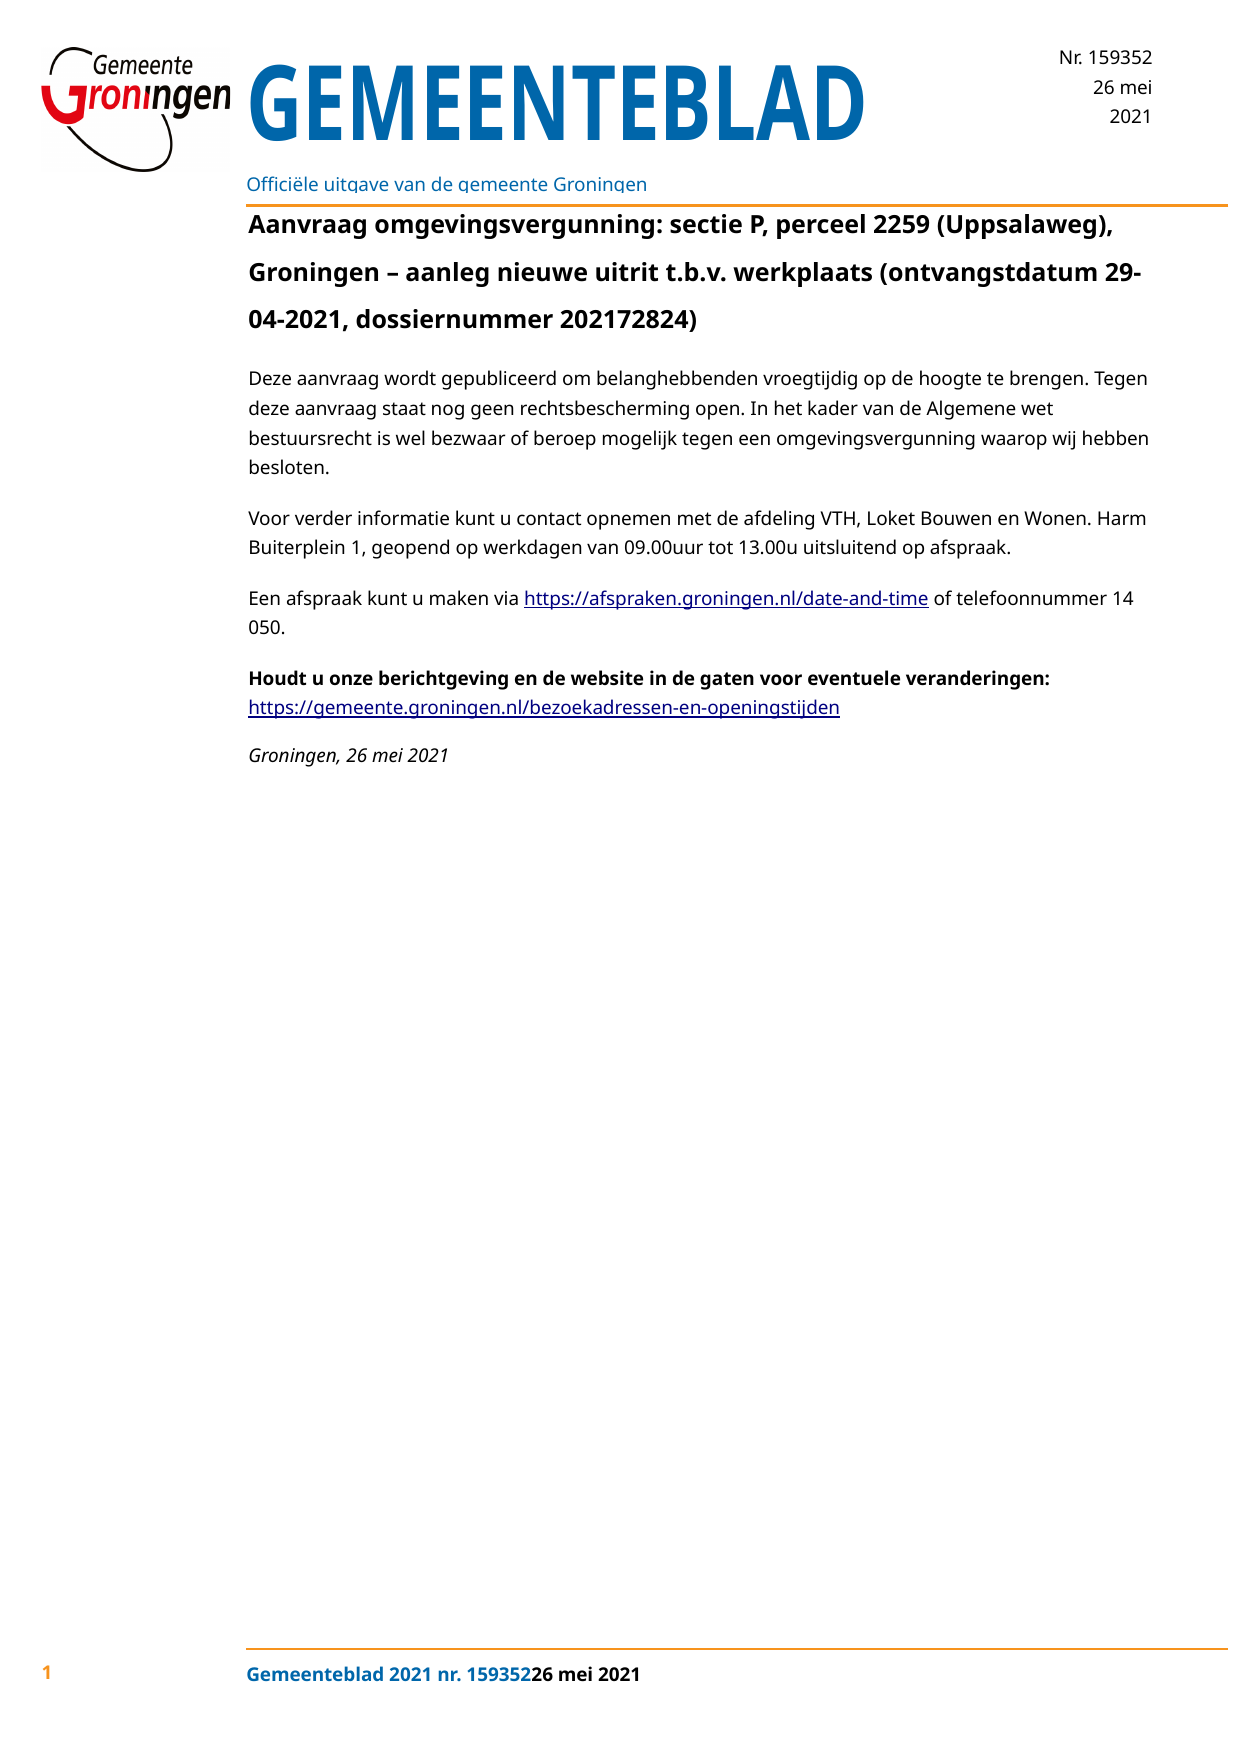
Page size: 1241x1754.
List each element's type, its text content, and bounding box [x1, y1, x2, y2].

text Groningen, 26 mei 2021 [248, 742, 1152, 768]
text Aanvraag omgevingsvergunning: sectie P, perceel 2259 (Uppsalaweg), Groningen – aanleg nieuwe uitrit t.b.v. werkplaats (ontvangstdatum 29-04-2021, dossiernummer 202172824) [248, 207, 1152, 336]
text Een afspraak kunt u maken via https://afspraken.groningen.nl/date-and-time of telefoonnummer 14 050. [248, 585, 1152, 640]
text Deze aanvraag wordt gepubliceerd om belanghebbenden vroegtijdig op de hoogte te brengen. Tegen deze aanvraag staat nog geen rechtsbescherming open. In het kader van de Algemene wet bestuursrecht is wel bezwaar of beroep mogelijk tegen een omgevingsvergunning waarop wij hebben besloten. [248, 366, 1152, 480]
text Voor verder informatie kunt u contact opnemen met de afdeling VTH, Loket Bouwen en Wonen. Harm Buiterplein 1, geopend op werkdagen van 09.00uur tot 13.00u uitsluitend op afspraak. [248, 505, 1152, 560]
picture [41, 47, 231, 172]
text Houdt u onze berichtgeving en de website in de gaten voor eventuele veranderingen: https://gemeente.groningen.nl/bezoekadressen-en-openingstijden [248, 665, 1152, 720]
